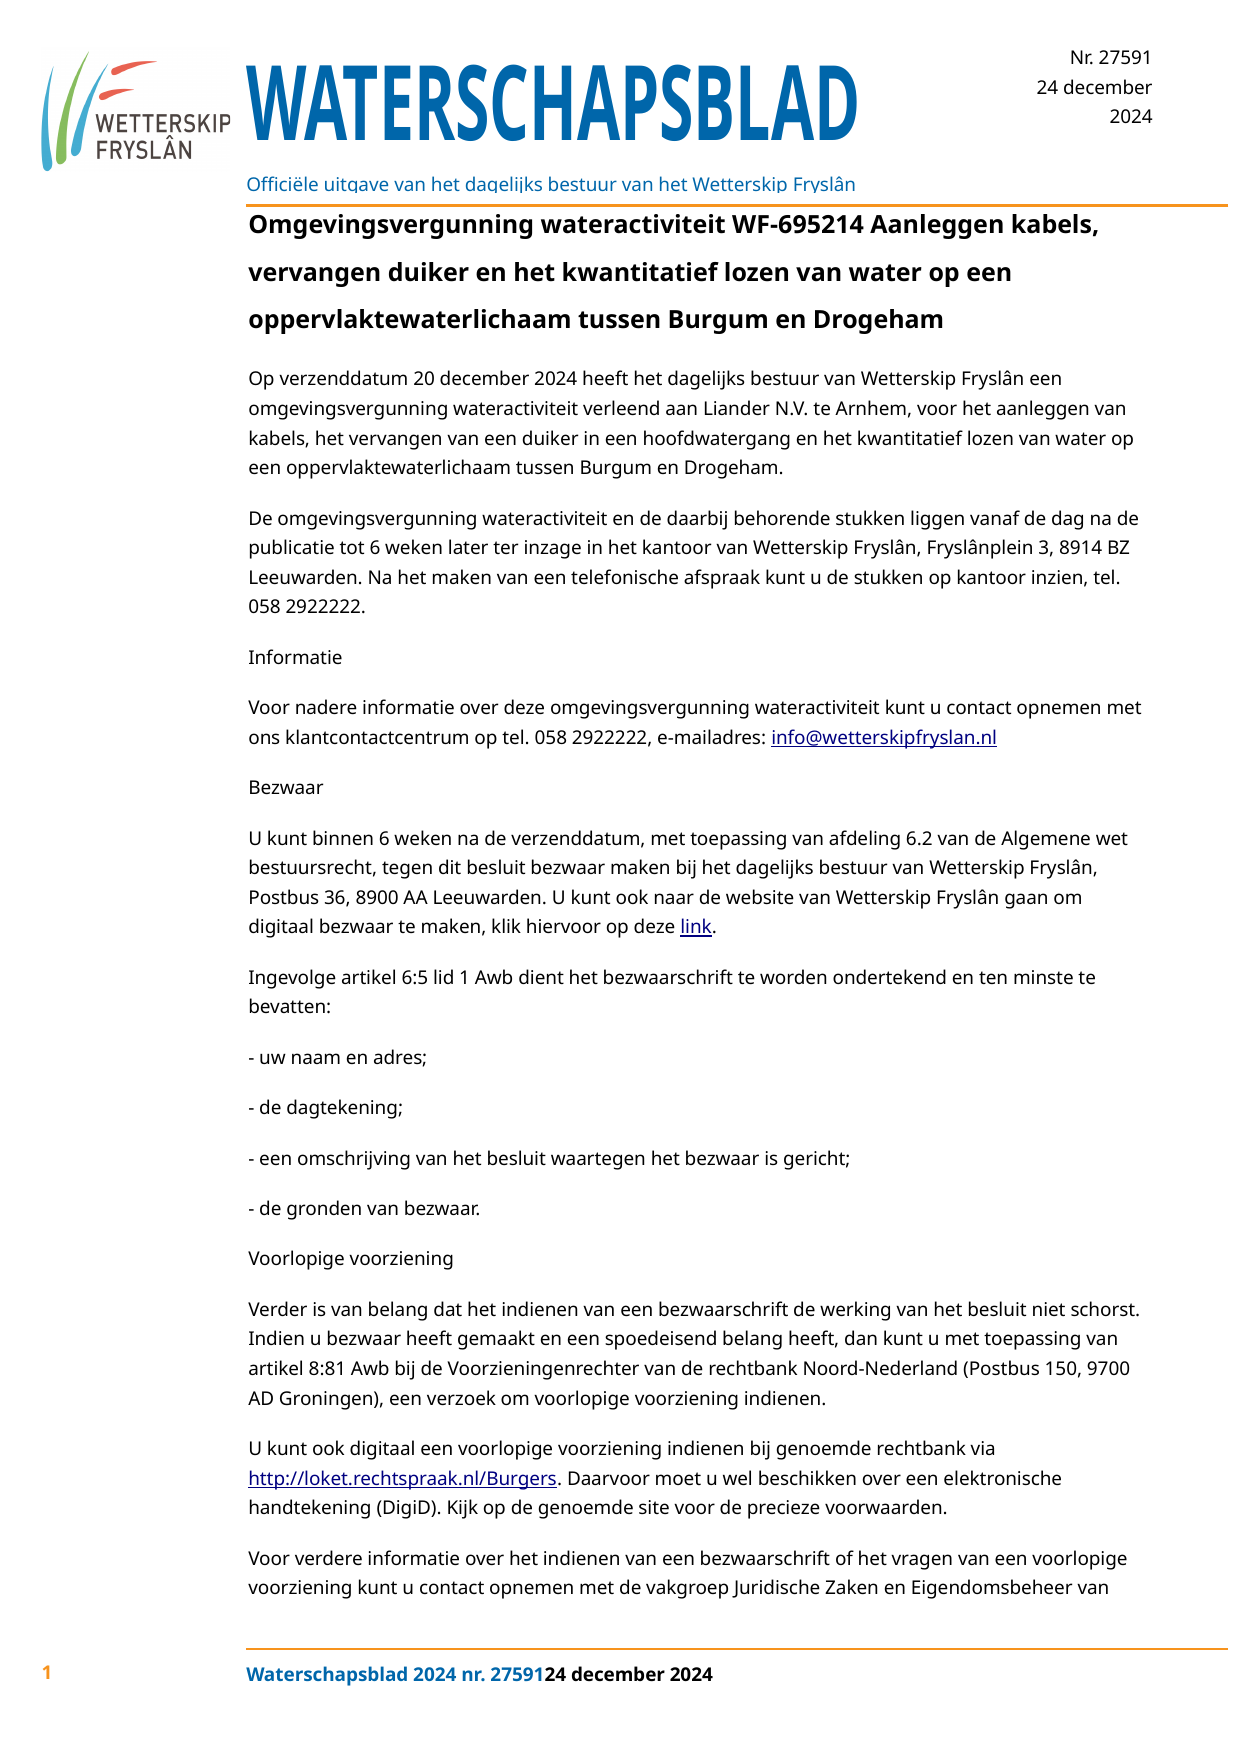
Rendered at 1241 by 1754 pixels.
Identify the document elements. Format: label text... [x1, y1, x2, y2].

text Informatie [248, 644, 1152, 669]
picture [41, 47, 231, 172]
text Op verzenddatum 20 december 2024 heeft het dagelijks bestuur van Wetterskip Fryslân een omgevingsvergunning wateractiviteit verleend aan Liander N.V. te Arnhem, voor het aanleggen van kabels, het vervangen van een duiker in een hoofdwatergang en het kwantitatief lozen van water op een oppervlaktewaterlichaam tussen Burgum en Drogeham. [248, 366, 1152, 480]
text - uw naam en adres; [248, 1044, 1152, 1069]
text Voor nadere informatie over deze omgevingsvergunning wateractiviteit kunt u contact opnemen met ons klantcontactcentrum op tel. 058 2922222, e-mailadres: info@wetterskipfryslan.nl [248, 694, 1152, 749]
text U kunt ook digitaal een voorlopige voorziening indienen bij genoemde rechtbank via http://loket.rechtspraak.nl/Burgers. Daarvoor moet u wel beschikken over een elektronische handtekening (DigiD). Kijk op de genoemde site voor de precieze voorwaarden. [248, 1435, 1152, 1520]
text Voorlopige voorziening [248, 1246, 1152, 1271]
text Omgevingsvergunning wateractiviteit WF-695214 Aanleggen kabels, vervangen duiker en het kwantitatief lozen van water op een oppervlaktewaterlichaam tussen Burgum en Drogeham [248, 207, 1152, 336]
text U kunt binnen 6 weken na de verzenddatum, met toepassing van afdeling 6.2 van de Algemene wet bestuursrecht, tegen dit besluit bezwaar maken bij het dagelijks bestuur van Wetterskip Fryslân, Postbus 36, 8900 AA Leeuwarden. U kunt ook naar de website van Wetterskip Fryslân gaan om digitaal bezwaar te maken, klik hiervoor op deze link. [248, 825, 1152, 939]
text Verder is van belang dat het indienen van een bezwaarschrift de werking van het besluit niet schorst. Indien u bezwaar heeft gemaakt en een spoedeisend belang heeft, dan kunt u met toepassing van artikel 8:81 Awb bij de Voorzieningenrechter van de rechtbank Noord-Nederland (Postbus 150, 9700 AD Groningen), een verzoek om voorlopige voorziening indienen. [248, 1296, 1152, 1410]
text Voor verdere informatie over het indienen van een bezwaarschrift of het vragen van een voorlopige voorziening kunt u contact opnemen met de vakgroep Juridische Zaken en Eigendomsbeheer van [248, 1545, 1152, 1600]
text - de gronden van bezwaar. [248, 1195, 1152, 1221]
text - een omschrijving van het besluit waartegen het bezwaar is gericht; [248, 1145, 1152, 1170]
text De omgevingsvergunning wateractiviteit en de daarbij behorende stukken liggen vanaf de dag na de publicatie tot 6 weken later ter inzage in het kantoor van Wetterskip Fryslân, Fryslânplein 3, 8914 BZ Leeuwarden. Na het maken van een telefonische afspraak kunt u de stukken op kantoor inzien, tel. 058 2922222. [248, 505, 1152, 619]
text Ingevolge artikel 6:5 lid 1 Awb dient het bezwaarschrift te worden ondertekend en ten minste te bevatten: [248, 964, 1152, 1019]
text Bezwaar [248, 774, 1152, 800]
text - de dagtekening; [248, 1094, 1152, 1120]
